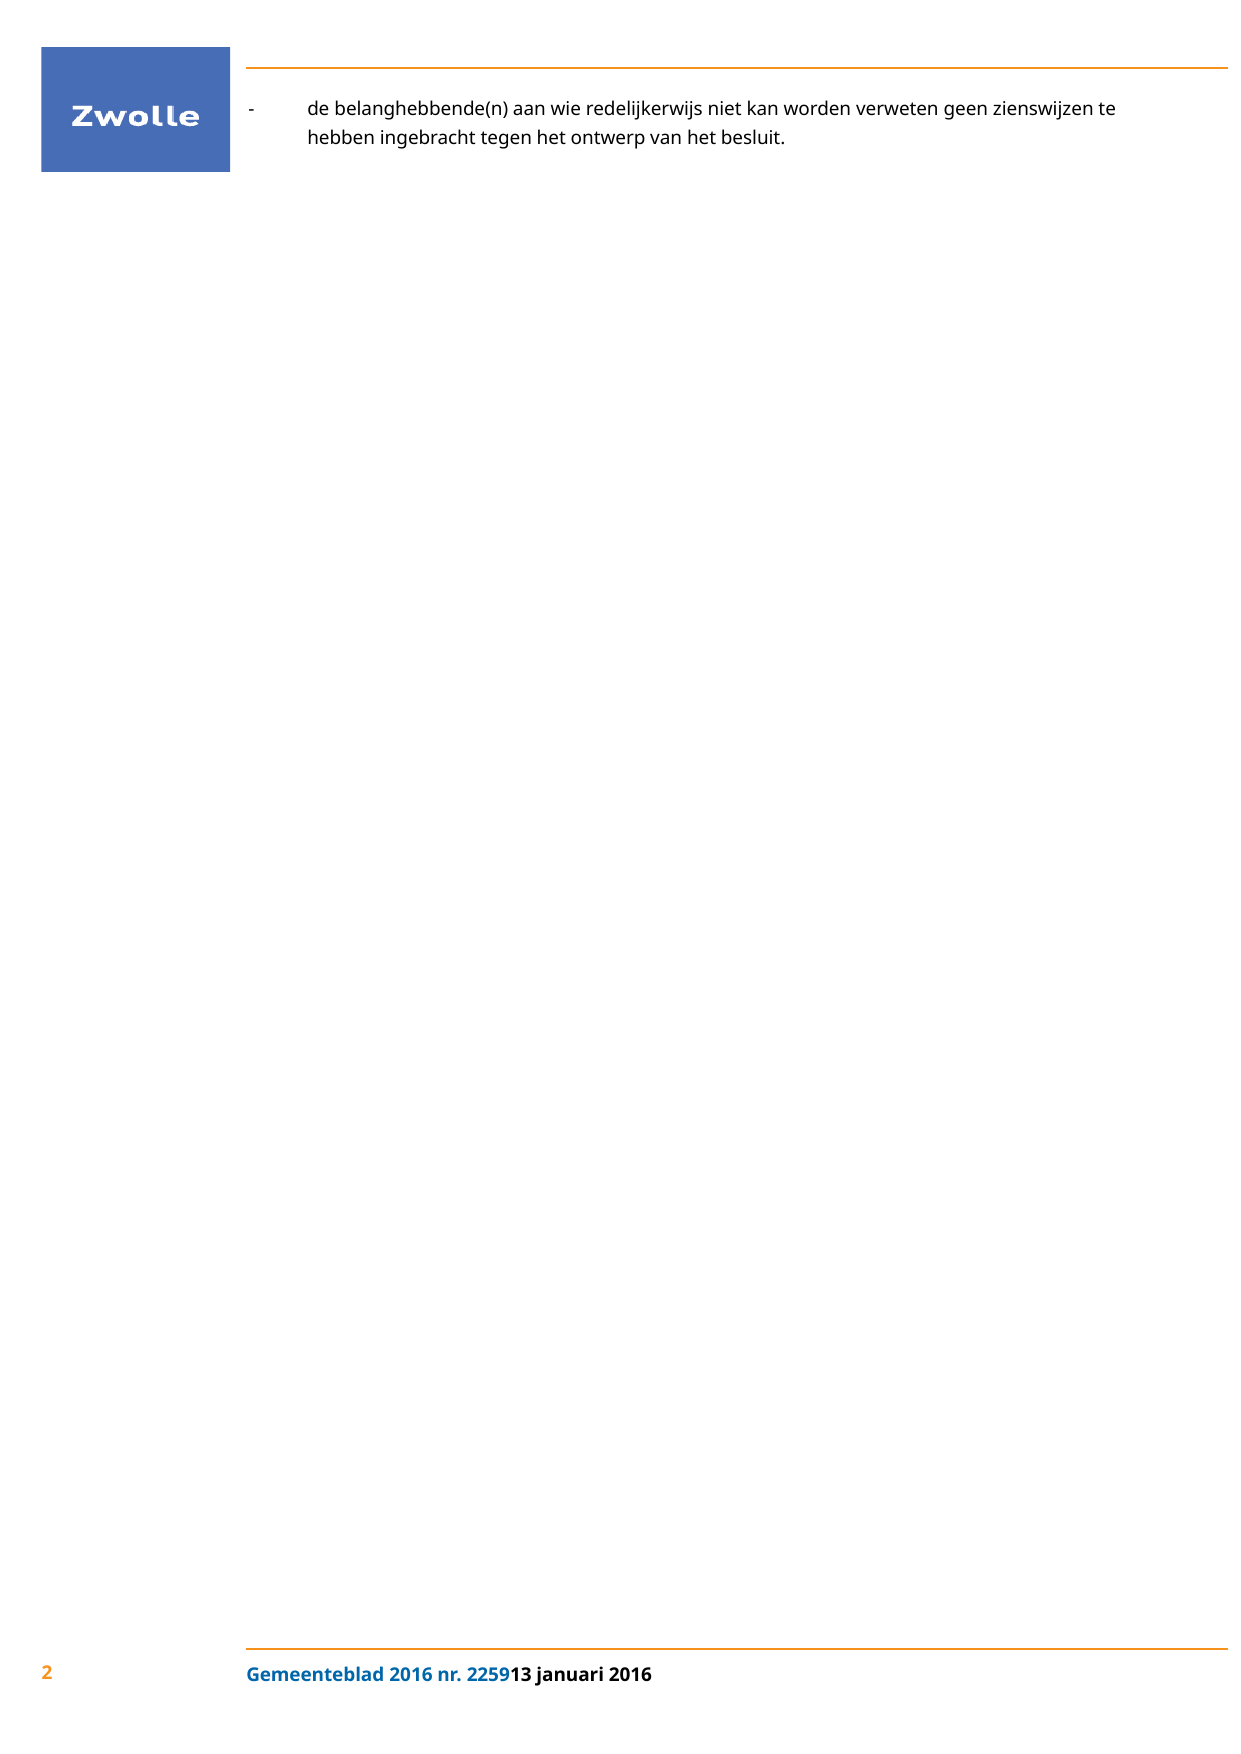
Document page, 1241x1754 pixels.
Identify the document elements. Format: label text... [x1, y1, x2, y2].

picture [41, 47, 231, 172]
list de belanghebbende(n) aan wie redelijkerwijs niet kan worden verweten geen zienswijzen te hebben ingebracht tegen het ontwerp van het besluit. [248, 95, 1152, 150]
